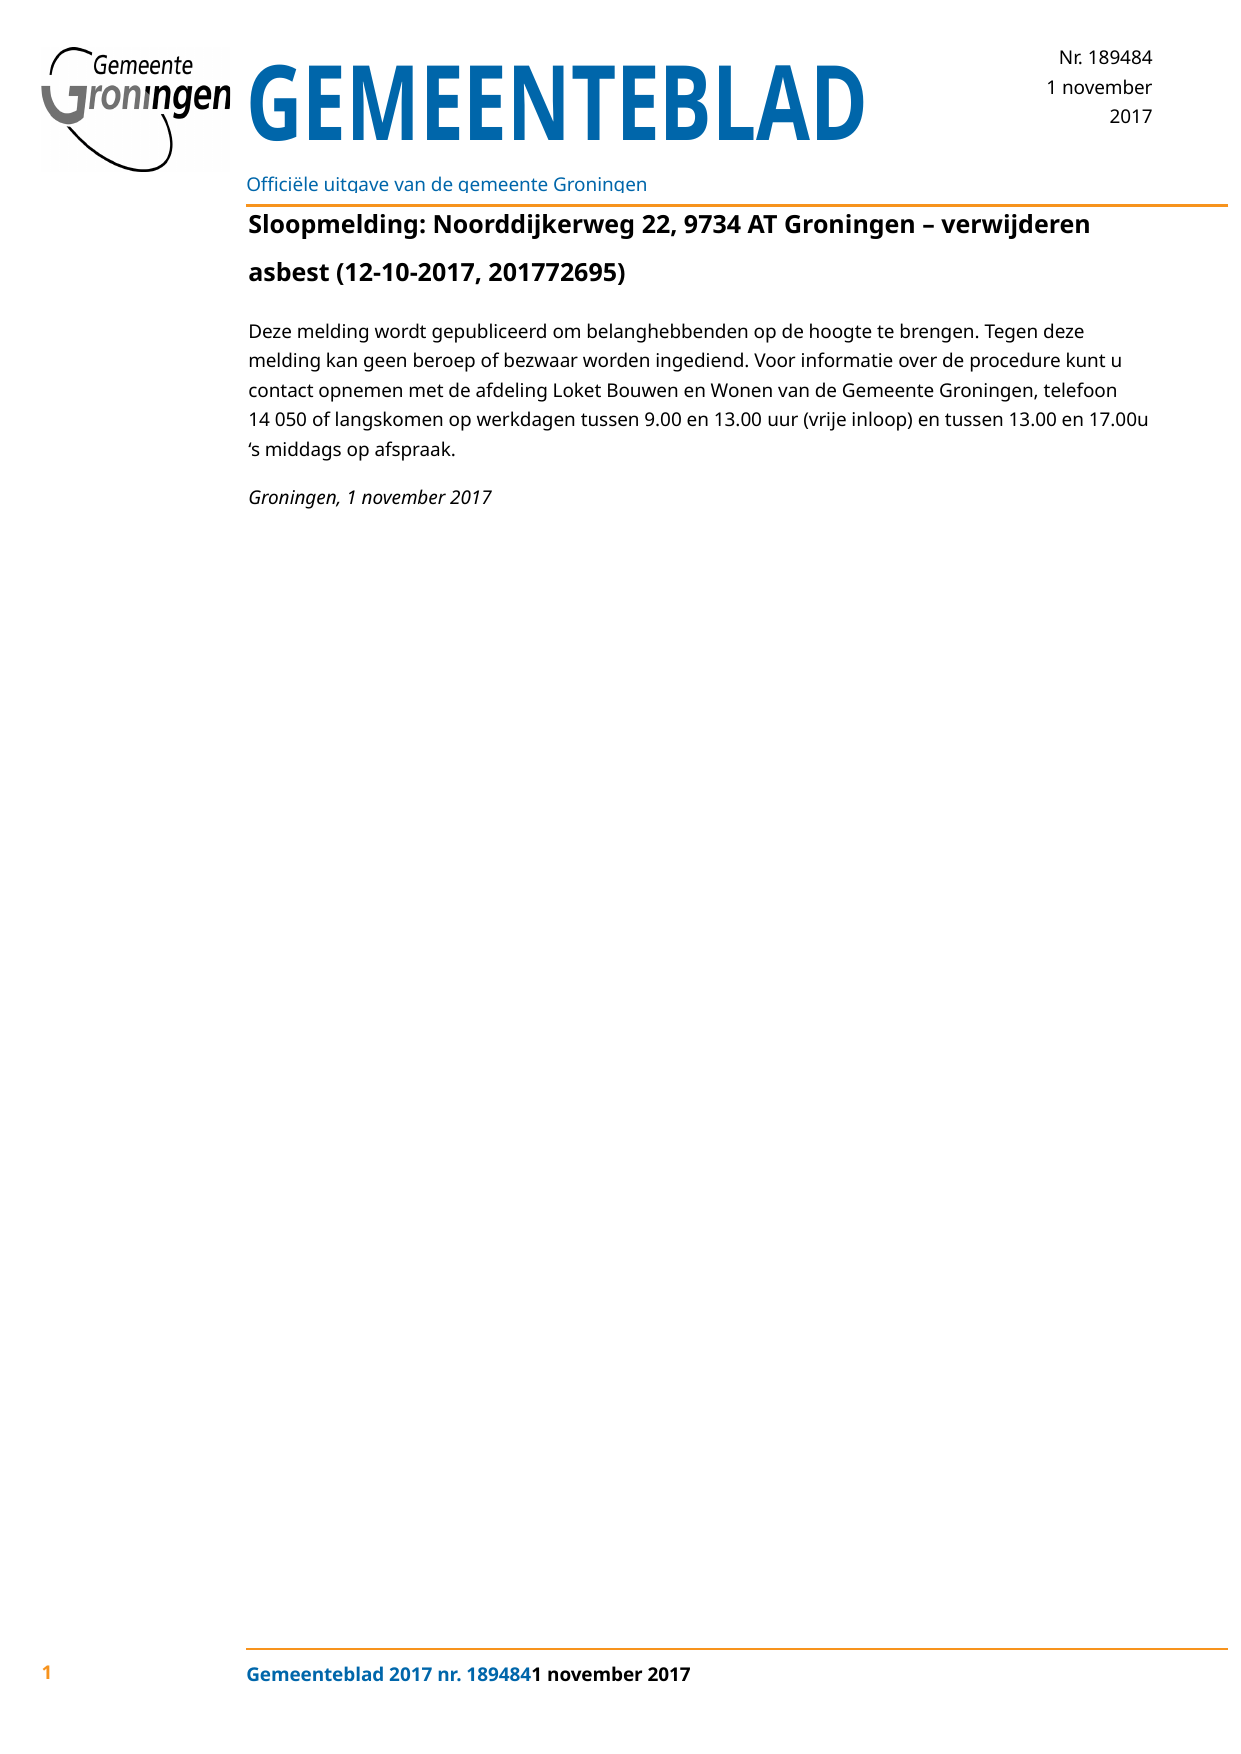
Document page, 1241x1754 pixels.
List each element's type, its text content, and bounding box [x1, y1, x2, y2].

picture [41, 47, 231, 172]
text Deze melding wordt gepubliceerd om belanghebbenden op de hoogte te brengen. Tegen deze melding kan geen beroep of bezwaar worden ingediend. Voor informatie over de procedure kunt u contact opnemen met de afdeling Loket Bouwen en Wonen van de Gemeente Groningen, telefoon 14 050 of langskomen op werkdagen tussen 9.00 en 13.00 uur (vrije inloop) en tussen 13.00 en 17.00u ‘s middags op afspraak. [248, 318, 1152, 462]
text Groningen, 1 november 2017 [248, 484, 1152, 510]
text Sloopmelding: Noorddijkerweg 22, 9734 AT Groningen – verwijderen asbest (12-10-2017, 201772695) [248, 207, 1152, 288]
